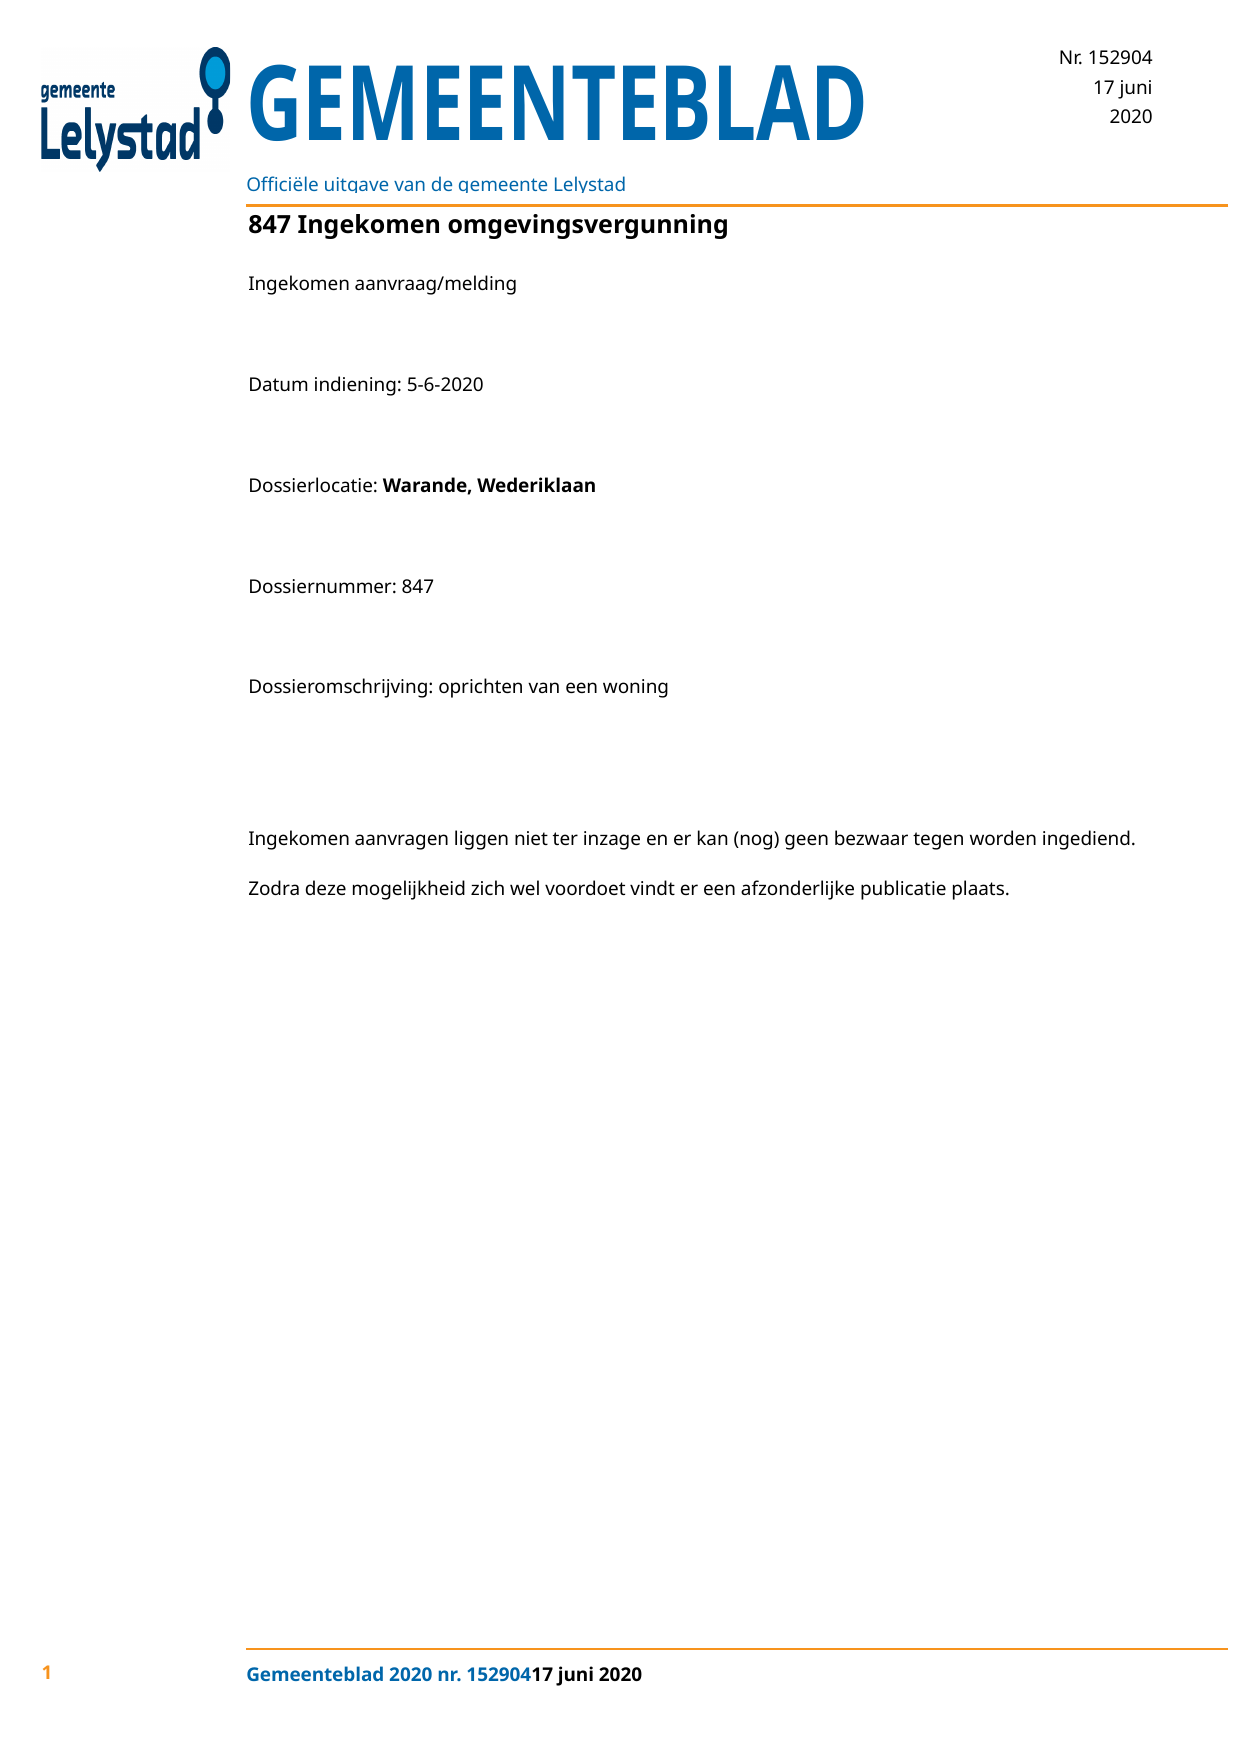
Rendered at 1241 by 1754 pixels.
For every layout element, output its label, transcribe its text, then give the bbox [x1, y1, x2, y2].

text Dossiernummer: 847 [248, 573, 1152, 598]
text Dossieromschrijving: oprichten van een woning [248, 674, 1152, 699]
picture [41, 47, 231, 172]
text Zodra deze mogelijkheid zich wel voordoet vindt er een afzonderlijke publicatie plaats. [248, 875, 1152, 901]
text Dossierlocatie: Warande, Wederiklaan [248, 472, 1152, 498]
text Ingekomen aanvraag/melding [248, 270, 1152, 296]
text Datum indiening: 5-6-2020 [248, 371, 1152, 397]
text 847 Ingekomen omgevingsvergunning [248, 207, 1152, 241]
text Ingekomen aanvragen liggen niet ter inzage en er kan (nog) geen bezwaar tegen worden ingediend. [248, 825, 1152, 851]
